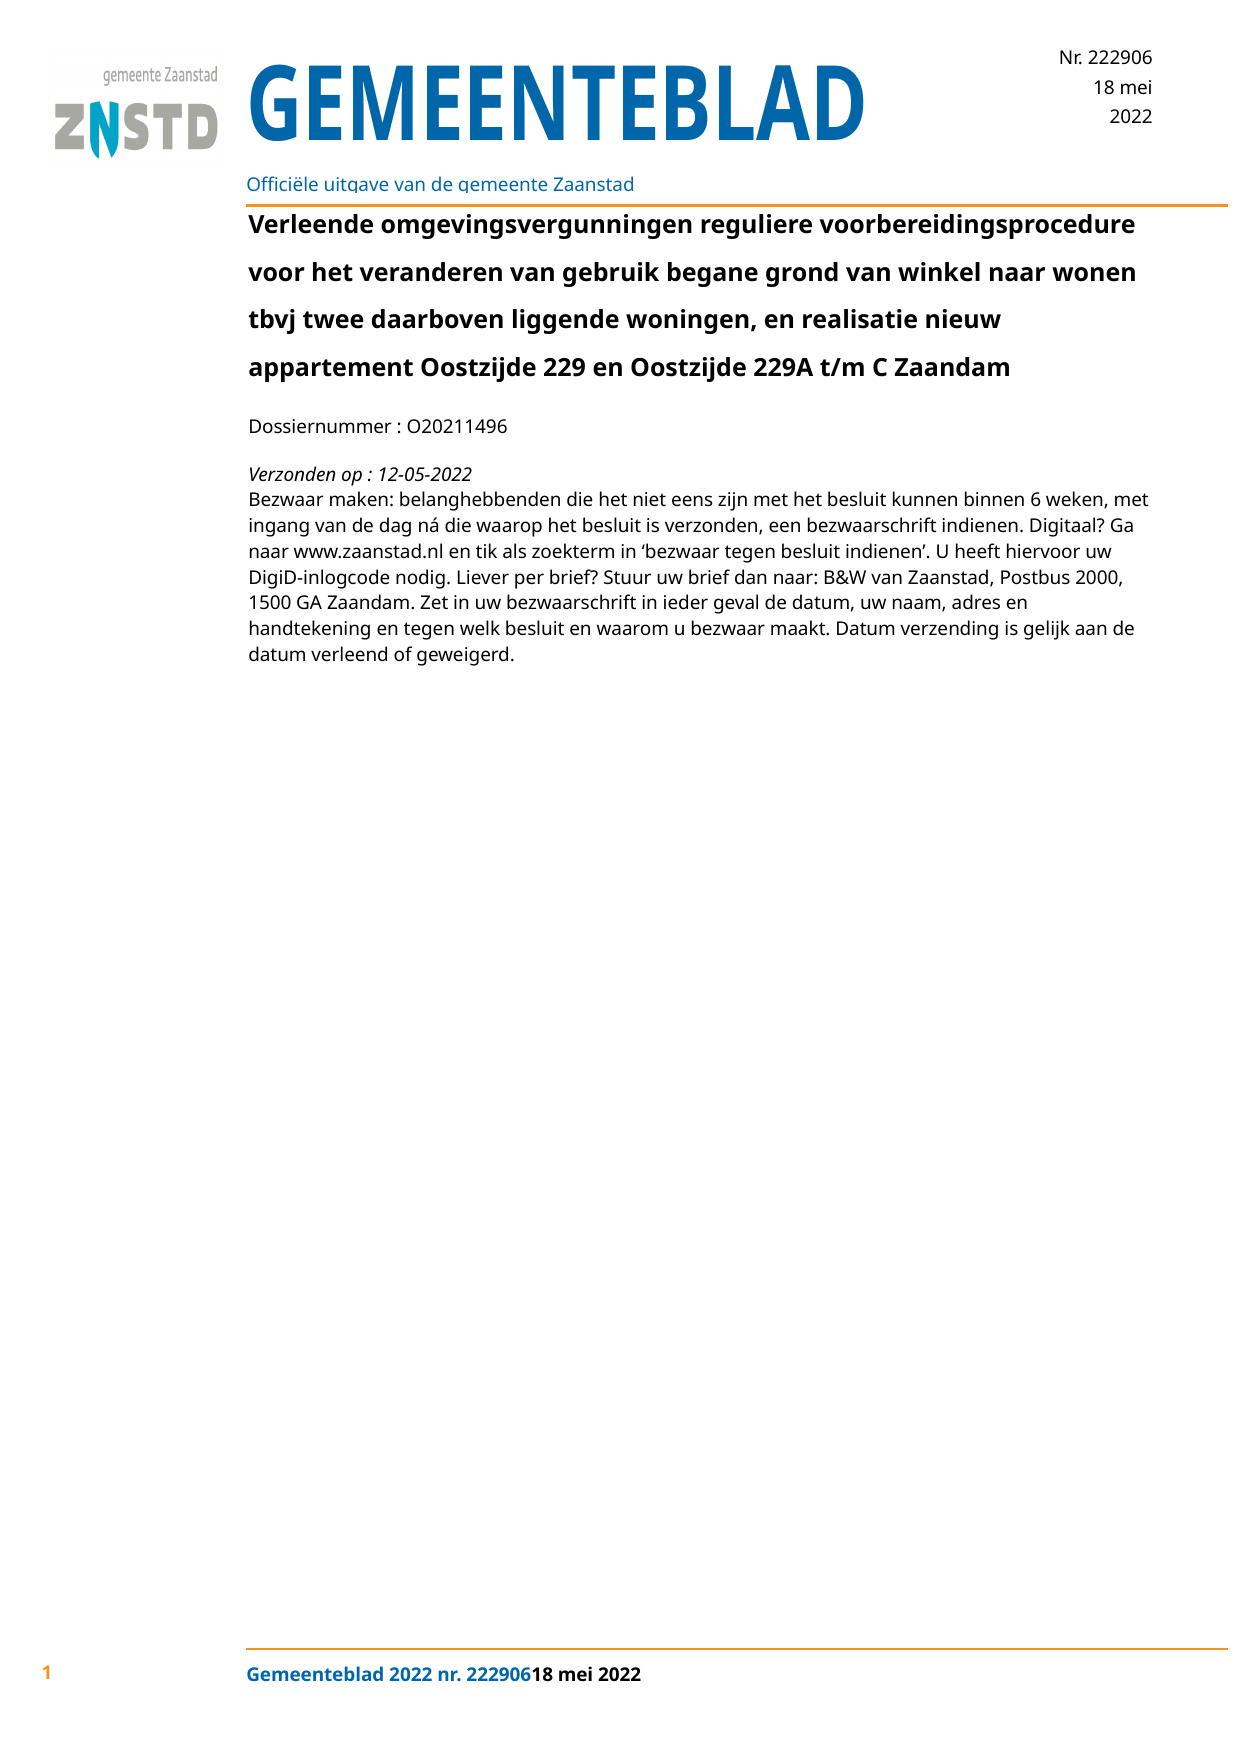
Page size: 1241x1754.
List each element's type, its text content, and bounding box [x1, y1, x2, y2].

text Verleende omgevingsvergunningen reguliere voorbereidingsprocedure voor het veranderen van gebruik begane grond van winkel naar wonen tbvj twee daarboven liggende woningen, en realisatie nieuw appartement Oostzijde 229 en Oostzijde 229A t/m C Zaandam [248, 207, 1152, 384]
text Bezwaar maken: belanghebbenden die het niet eens zijn met het besluit kunnen binnen 6 weken, met ingang van de dag ná die waarop het besluit is verzonden, een bezwaarschrift indienen. Digitaal? Ga naar www.zaanstad.nl en tik als zoekterm in ‘bezwaar tegen besluit indienen’. U heeft hiervoor uw DigiD-inlogcode nodig. Liever per brief? Stuur uw brief dan naar: B&W van Zaanstad, Postbus 2000, 1500 GA Zaandam. Zet in uw bezwaarschrift in ieder geval de datum, uw naam, adres en handtekening en tegen welk besluit en waarom u bezwaar maakt. Datum verzending is gelijk aan de datum verleend of geweigerd. [248, 487, 1152, 667]
text Dossiernummer : O20211496 [248, 413, 1152, 439]
picture [41, 47, 231, 172]
text Verzonden op : 12-05-2022 [248, 461, 1152, 487]
